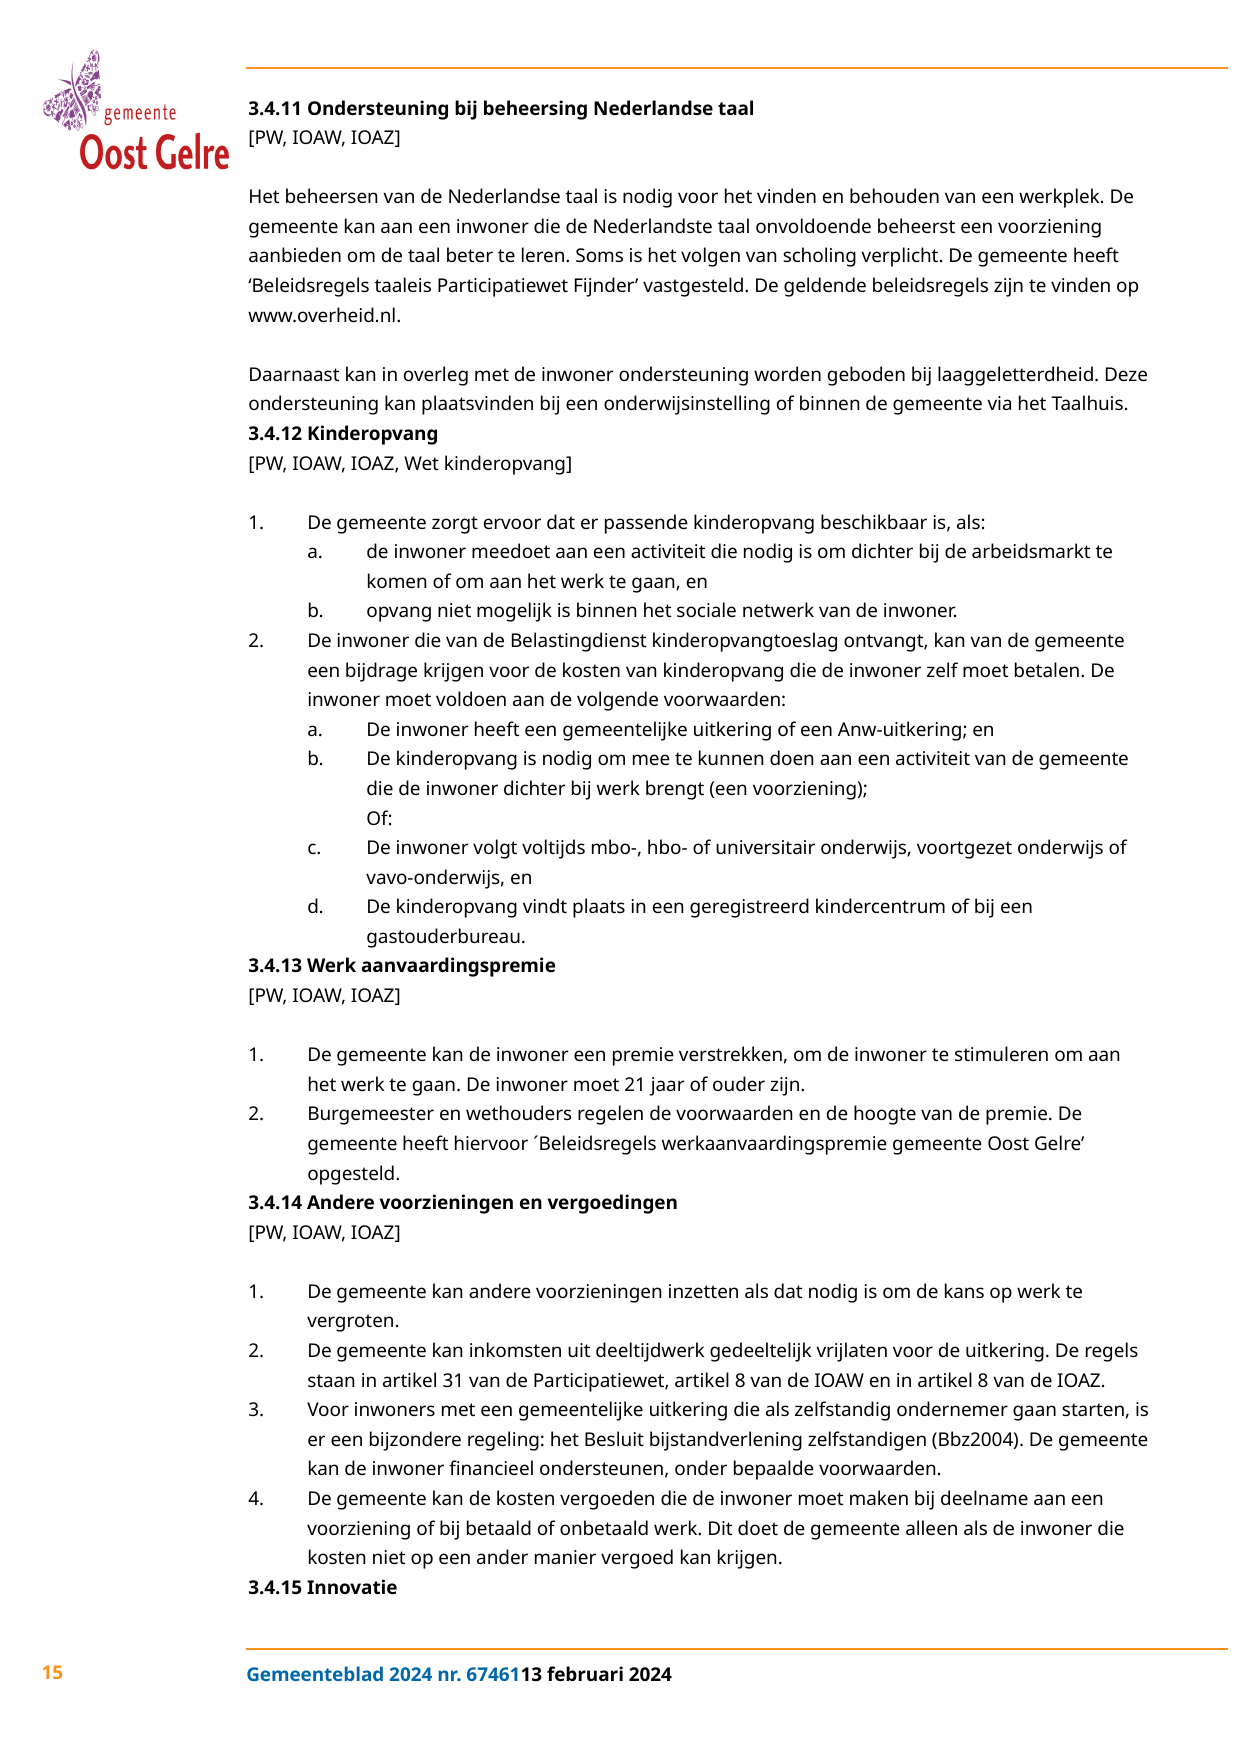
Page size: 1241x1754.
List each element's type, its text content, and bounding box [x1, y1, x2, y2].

list De gemeente kan inkomsten uit deeltijdwerk gedeeltelijk vrijlaten voor de uitkering. De regels staan in artikel 31 van de Participatiewet, artikel 8 van de IOAW en in artikel 8 van de IOAZ. [248, 1337, 1152, 1393]
text 3.4.14 Andere voorzieningen en vergoedingen [248, 1189, 1152, 1215]
list De gemeente kan de kosten vergoeden die de inwoner moet maken bij deelname aan een voorziening of bij betaald of onbetaald werk. Dit doet de gemeente alleen als de inwoner die kosten niet op een ander manier vergoed kan krijgen. [248, 1485, 1152, 1570]
text 3.4.13 Werk aanvaardingspremie [248, 953, 1152, 978]
text 3.4.12 Kinderopvang [248, 420, 1152, 446]
text 3.4.15 Innovatie [248, 1574, 1152, 1600]
text Daarnaast kan in overleg met de inwoner ondersteuning worden geboden bij laaggeletterdheid. Deze ondersteuning kan plaatsvinden bij een onderwijsinstelling of binnen de gemeente via het Taalhuis. [248, 361, 1152, 416]
list De gemeente kan andere voorzieningen inzetten als dat nodig is om de kans op werk te vergroten. [248, 1278, 1152, 1333]
text [PW, IOAW, IOAZ, Wet kinderopvang] [248, 450, 1152, 476]
list De gemeente kan de inwoner een premie verstrekken, om de inwoner te stimuleren om aan het werk te gaan. De inwoner moet 21 jaar of ouder zijn. [248, 1041, 1152, 1097]
list Voor inwoners met een gemeentelijke uitkering die als zelfstandig ondernemer gaan starten, is er een bijzondere regeling: het Besluit bijstandverlening zelfstandigen (Bbz2004). De gemeente kan de inwoner financieel ondersteunen, onder bepaalde voorwaarden. [248, 1396, 1152, 1481]
list De inwoner volgt voltijds mbo-, hbo- of universitair onderwijs, voortgezet onderwijs of vavo-onderwijs, en [307, 834, 1152, 890]
list Of: [307, 805, 1152, 831]
list De inwoner die van de Belastingdienst kinderopvangtoeslag ontvangt, kan van de gemeente een bijdrage krijgen voor de kosten van kinderopvang die de inwoner zelf moet betalen. De inwoner moet voldoen aan de volgende voorwaarden: [248, 627, 1152, 712]
text Het beheersen van de Nederlandse taal is nodig voor het vinden en behouden van een werkplek. De gemeente kan aan een inwoner die de Nederlandste taal onvoldoende beheerst een voorziening aanbieden om de taal beter te leren. Soms is het volgen van scholing verplicht. De gemeente heeft ‘Beleidsregels taaleis Participatiewet Fijnder’ vastgesteld. De geldende beleidsregels zijn te vinden op www.overheid.nl. [248, 183, 1152, 328]
list De gemeente zorgt ervoor dat er passende kinderopvang beschikbaar is, als: [248, 509, 1152, 535]
list de inwoner meedoet aan een activiteit die nodig is om dichter bij de arbeidsmarkt te komen of om aan het werk te gaan, en [307, 538, 1152, 594]
text 3.4.11 Ondersteuning bij beheersing Nederlandse taal [248, 95, 1152, 121]
text [PW, IOAW, IOAZ] [248, 124, 1152, 150]
list Burgemeester en wethouders regelen de voorwaarden en de hoogte van de premie. De gemeente heeft hiervoor ´Beleidsregels werkaanvaardingspremie gemeente Oost Gelre’ opgesteld. [248, 1101, 1152, 1186]
picture [41, 47, 231, 172]
list De kinderopvang vindt plaats in een geregistreerd kindercentrum of bij een gastouderbureau. [307, 893, 1152, 949]
list opvang niet mogelijk is binnen het sociale netwerk van de inwoner. [307, 598, 1152, 623]
list De kinderopvang is nodig om mee te kunnen doen aan een activiteit van de gemeente die de inwoner dichter bij werk brengt (een voorziening); [307, 746, 1152, 801]
text [PW, IOAW, IOAZ] [248, 982, 1152, 1008]
list De inwoner heeft een gemeentelijke uitkering of een Anw-uitkering; en [307, 716, 1152, 742]
text [PW, IOAW, IOAZ] [248, 1219, 1152, 1245]
